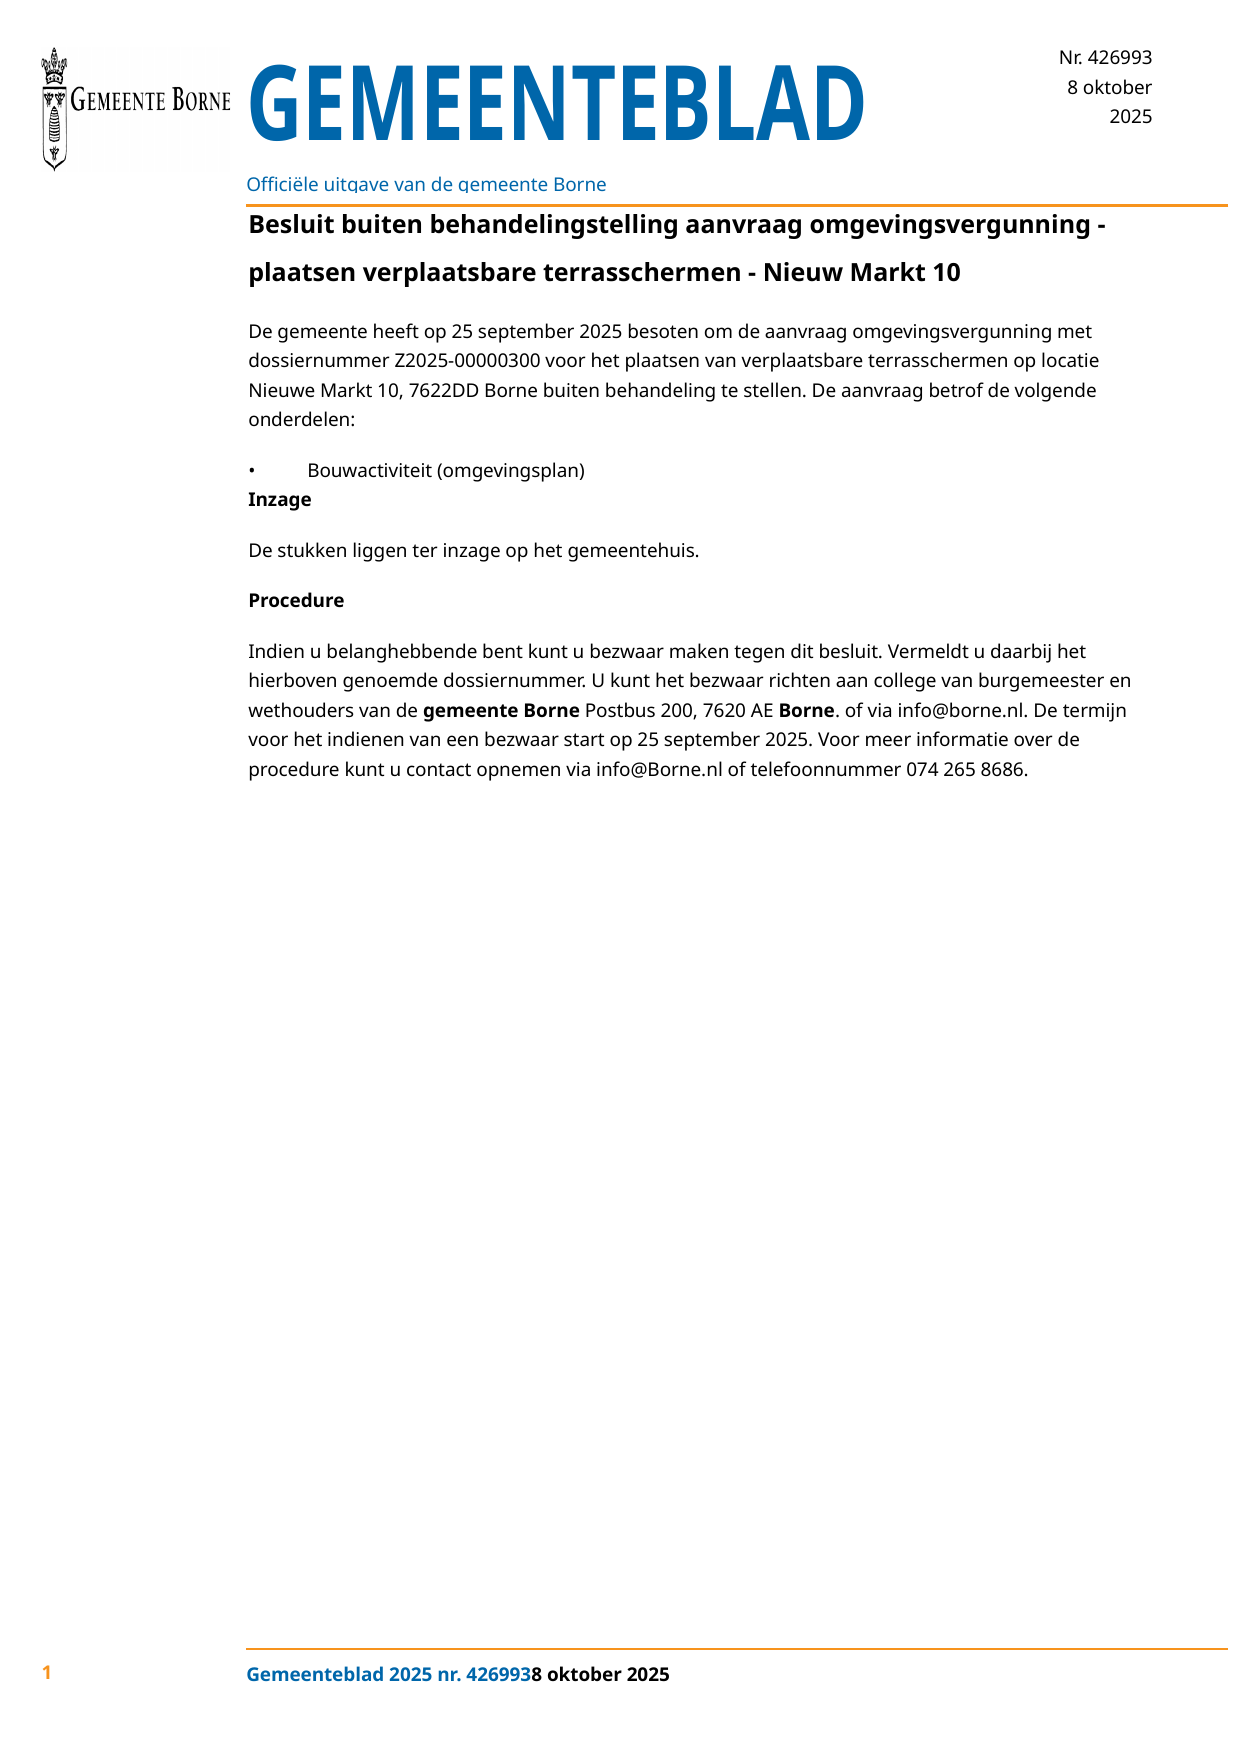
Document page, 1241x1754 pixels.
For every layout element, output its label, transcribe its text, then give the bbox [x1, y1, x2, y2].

text De gemeente heeft op 25 september 2025 besoten om de aanvraag omgevingsvergunning met dossiernummer Z2025-00000300 voor het plaatsen van verplaatsbare terrasschermen op locatie Nieuwe Markt 10, 7622DD Borne buiten behandeling te stellen. De aanvraag betrof de volgende onderdelen: [248, 318, 1152, 432]
list Bouwactiviteit (omgevingsplan) [248, 457, 1152, 483]
text De stukken liggen ter inzage op het gemeentehuis. [248, 537, 1152, 563]
text Indien u belanghebbende bent kunt u bezwaar maken tegen dit besluit. Vermeldt u daarbij het hierboven genoemde dossiernummer. U kunt het bezwaar richten aan college van burgemeester en wethouders van de gemeente Borne Postbus 200, 7620 AE Borne. of via info@borne.nl. De termijn voor het indienen van een bezwaar start op 25 september 2025. Voor meer informatie over de procedure kunt u contact opnemen via info@Borne.nl of telefoonnummer 074 265 8686. [248, 638, 1152, 782]
text Besluit buiten behandelingstelling aanvraag omgevingsvergunning - plaatsen verplaatsbare terrasschermen - Nieuw Markt 10 [248, 207, 1152, 288]
picture [41, 47, 231, 172]
text Procedure [248, 587, 1152, 613]
text Inzage [248, 487, 1152, 512]
